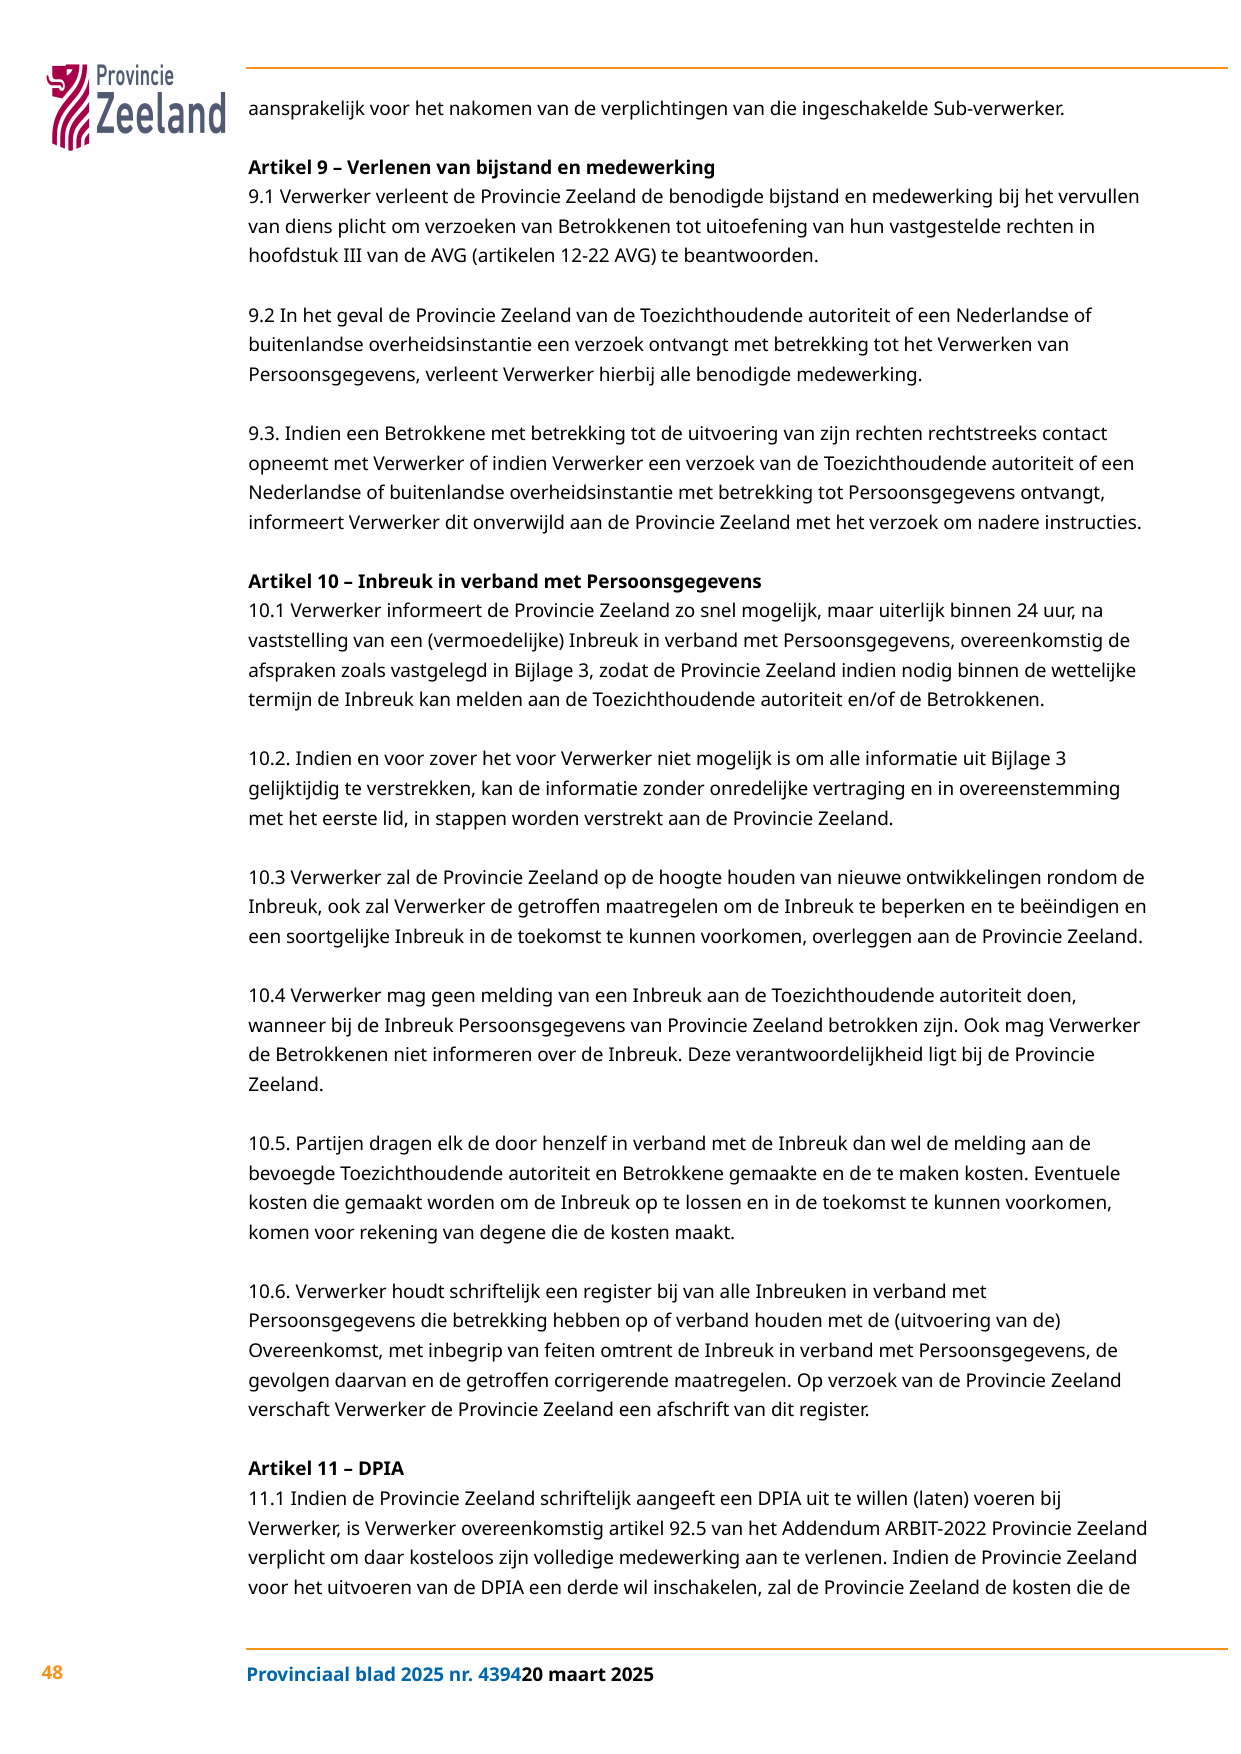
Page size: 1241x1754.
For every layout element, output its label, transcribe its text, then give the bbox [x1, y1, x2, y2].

text 10.1 Verwerker informeert de Provincie Zeeland zo snel mogelijk, maar uiterlijk binnen 24 uur, na vaststelling van een (vermoedelijke) Inbreuk in verband met Persoonsgegevens, overeenkomstig de afspraken zoals vastgelegd in Bijlage 3, zodat de Provincie Zeeland indien nodig binnen de wettelijke termijn de Inbreuk kan melden aan de Toezichthoudende autoriteit en/of de Betrokkenen. [248, 598, 1152, 712]
text 10.3 Verwerker zal de Provincie Zeeland op de hoogte houden van nieuwe ontwikkelingen rondom de Inbreuk, ook zal Verwerker de getroffen maatregelen om de Inbreuk te beperken en te beëindigen en een soortgelijke Inbreuk in de toekomst te kunnen voorkomen, overleggen aan de Provincie Zeeland. [248, 864, 1152, 949]
text 11.1 Indien de Provincie Zeeland schriftelijk aangeeft een DPIA uit te willen (laten) voeren bij Verwerker, is Verwerker overeenkomstig artikel 92.5 van het Addendum ARBIT-2022 Provincie Zeeland verplicht om daar kosteloos zijn volledige medewerking aan te verlenen. Indien de Provincie Zeeland voor het uitvoeren van de DPIA een derde wil inschakelen, zal de Provincie Zeeland de kosten die de [248, 1485, 1152, 1600]
text Artikel 10 – Inbreuk in verband met Persoonsgegevens [248, 568, 1152, 594]
text 10.5. Partijen dragen elk de door henzelf in verband met de Inbreuk dan wel de melding aan de bevoegde Toezichthoudende autoriteit en Betrokkene gemaakte en de te maken kosten. Eventuele kosten die gemaakt worden om de Inbreuk op te lossen en in de toekomst te kunnen voorkomen, komen voor rekening van degene die de kosten maakt. [248, 1130, 1152, 1245]
text 9.1 Verwerker verleent de Provincie Zeeland de benodigde bijstand en medewerking bij het vervullen van diens plicht om verzoeken van Betrokkenen tot uitoefening van hun vastgestelde rechten in hoofdstuk III van de AVG (artikelen 12-22 AVG) te beantwoorden. [248, 183, 1152, 268]
text 9.2 In het geval de Provincie Zeeland van de Toezichthoudende autoriteit of een Nederlandse of buitenlandse overheidsinstantie een verzoek ontvangt met betrekking tot het Verwerken van Persoonsgegevens, verleent Verwerker hierbij alle benodigde medewerking. [248, 302, 1152, 387]
text Artikel 11 – DPIA [248, 1456, 1152, 1481]
text aansprakelijk voor het nakomen van de verplichtingen van die ingeschakelde Sub-verwerker. [248, 95, 1152, 121]
text 10.2. Indien en voor zover het voor Verwerker niet mogelijk is om alle informatie uit Bijlage 3 gelijktijdig te verstrekken, kan de informatie zonder onredelijke vertraging en in overeenstemming met het eerste lid, in stappen worden verstrekt aan de Provincie Zeeland. [248, 746, 1152, 831]
text 10.6. Verwerker houdt schriftelijk een register bij van alle Inbreuken in verband met Persoonsgegevens die betrekking hebben op of verband houden met de (uitvoering van de) Overeenkomst, met inbegrip van feiten omtrent de Inbreuk in verband met Persoonsgegevens, de gevolgen daarvan en de getroffen corrigerende maatregelen. Op verzoek van de Provincie Zeeland verschaft Verwerker de Provincie Zeeland een afschrift van dit register. [248, 1278, 1152, 1422]
picture [41, 47, 231, 172]
text Artikel 9 – Verlenen van bijstand en medewerking [248, 154, 1152, 180]
text 9.3. Indien een Betrokkene met betrekking tot de uitvoering van zijn rechten rechtstreeks contact opneemt met Verwerker of indien Verwerker een verzoek van de Toezichthoudende autoriteit of een Nederlandse of buitenlandse overheidsinstantie met betrekking tot Persoonsgegevens ontvangt, informeert Verwerker dit onverwijld aan de Provincie Zeeland met het verzoek om nadere instructies. [248, 420, 1152, 535]
text 10.4 Verwerker mag geen melding van een Inbreuk aan de Toezichthoudende autoriteit doen, wanneer bij de Inbreuk Persoonsgegevens van Provincie Zeeland betrokken zijn. Ook mag Verwerker de Betrokkenen niet informeren over de Inbreuk. Deze verantwoordelijkheid ligt bij de Provincie Zeeland. [248, 982, 1152, 1097]
